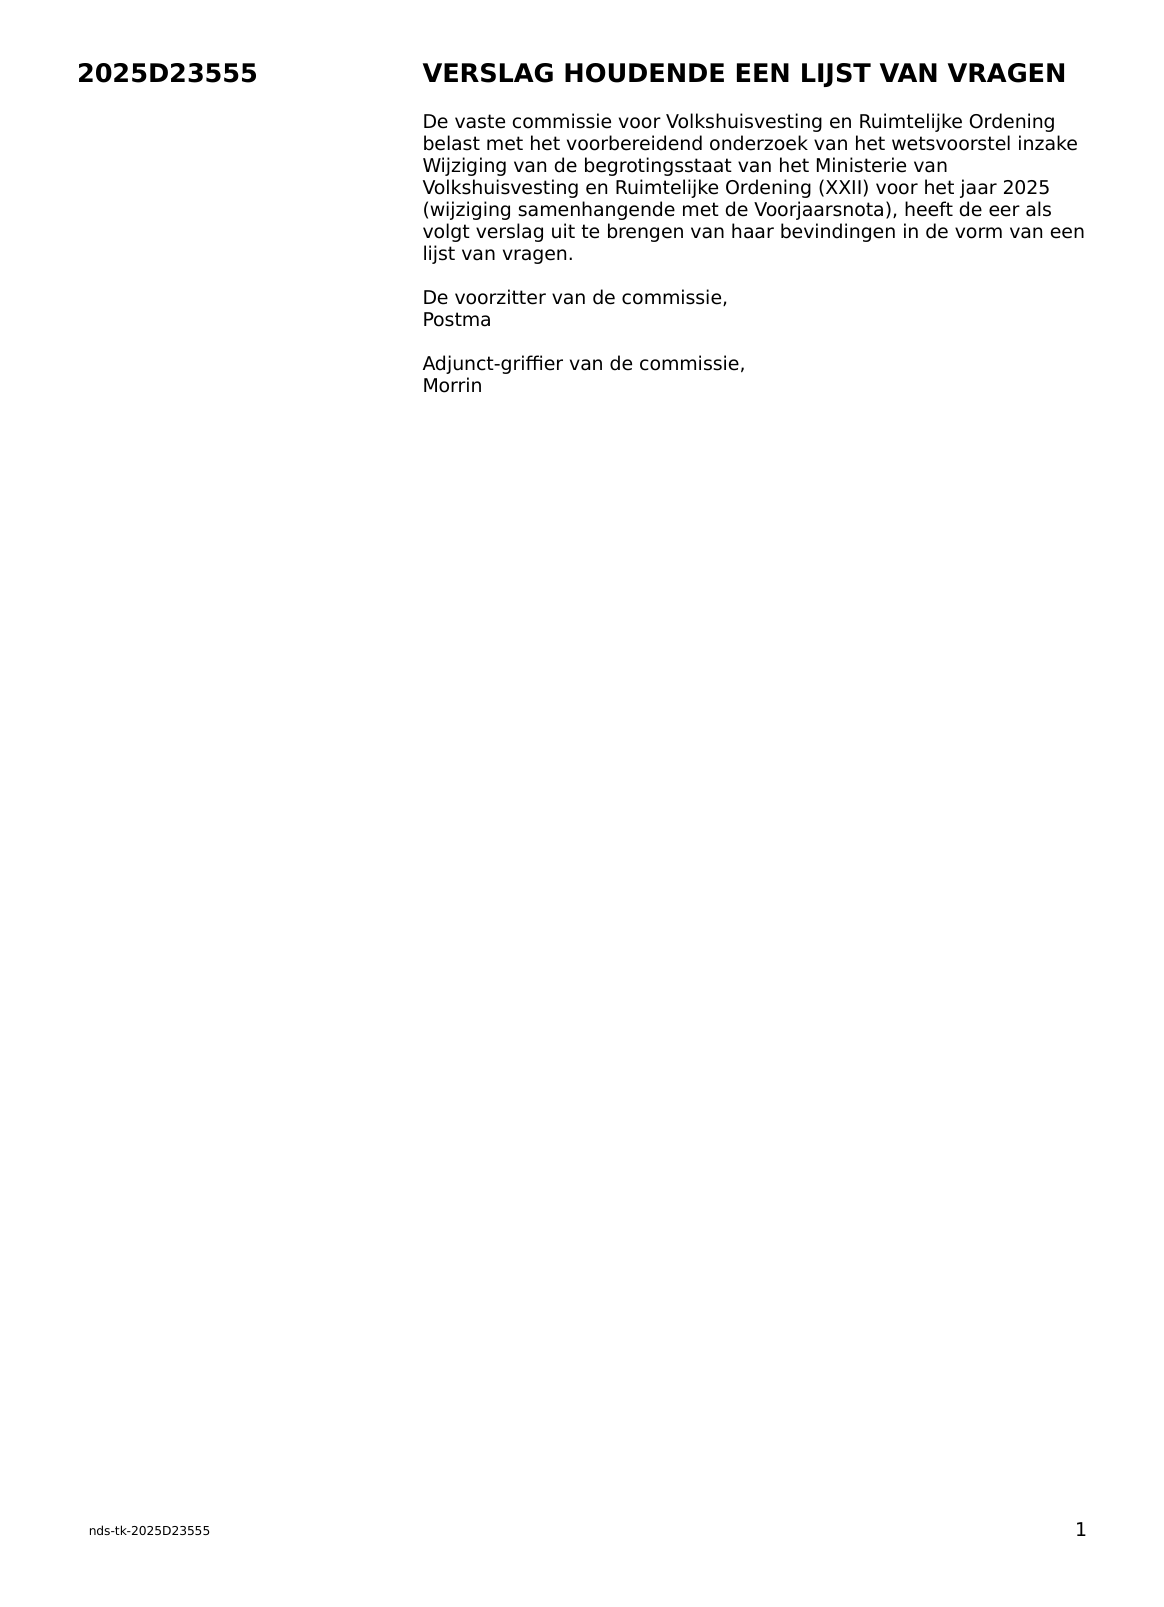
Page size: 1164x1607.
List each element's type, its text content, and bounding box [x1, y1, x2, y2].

text nds-tk-2025D23555 [88, 1524, 323, 1538]
text Adjunct-griffier van de commissie, [422, 353, 1087, 375]
text 2025D23555 VERSLAG HOUDENDE EEN LIJST VAN VRAGEN [77, 59, 1087, 89]
text De vaste commissie voor Volkshuisvesting en Ruimtelijke Ordening belast met het voorbereidend onderzoek van het wetsvoorstel inzake Wijziging van de begrotingsstaat van het Ministerie van Volkshuisvesting en Ruimtelijke Ordening (XXII) voor het jaar 2025 (wijziging samenhangende met de Voorjaarsnota), heeft de eer als volgt verslag uit te brengen van haar bevindingen in de vorm van een lijst van vragen. [422, 111, 1087, 265]
text De voorzitter van de commissie, [422, 287, 1087, 309]
text Postma [422, 309, 1087, 331]
text Morrin [422, 375, 1087, 397]
